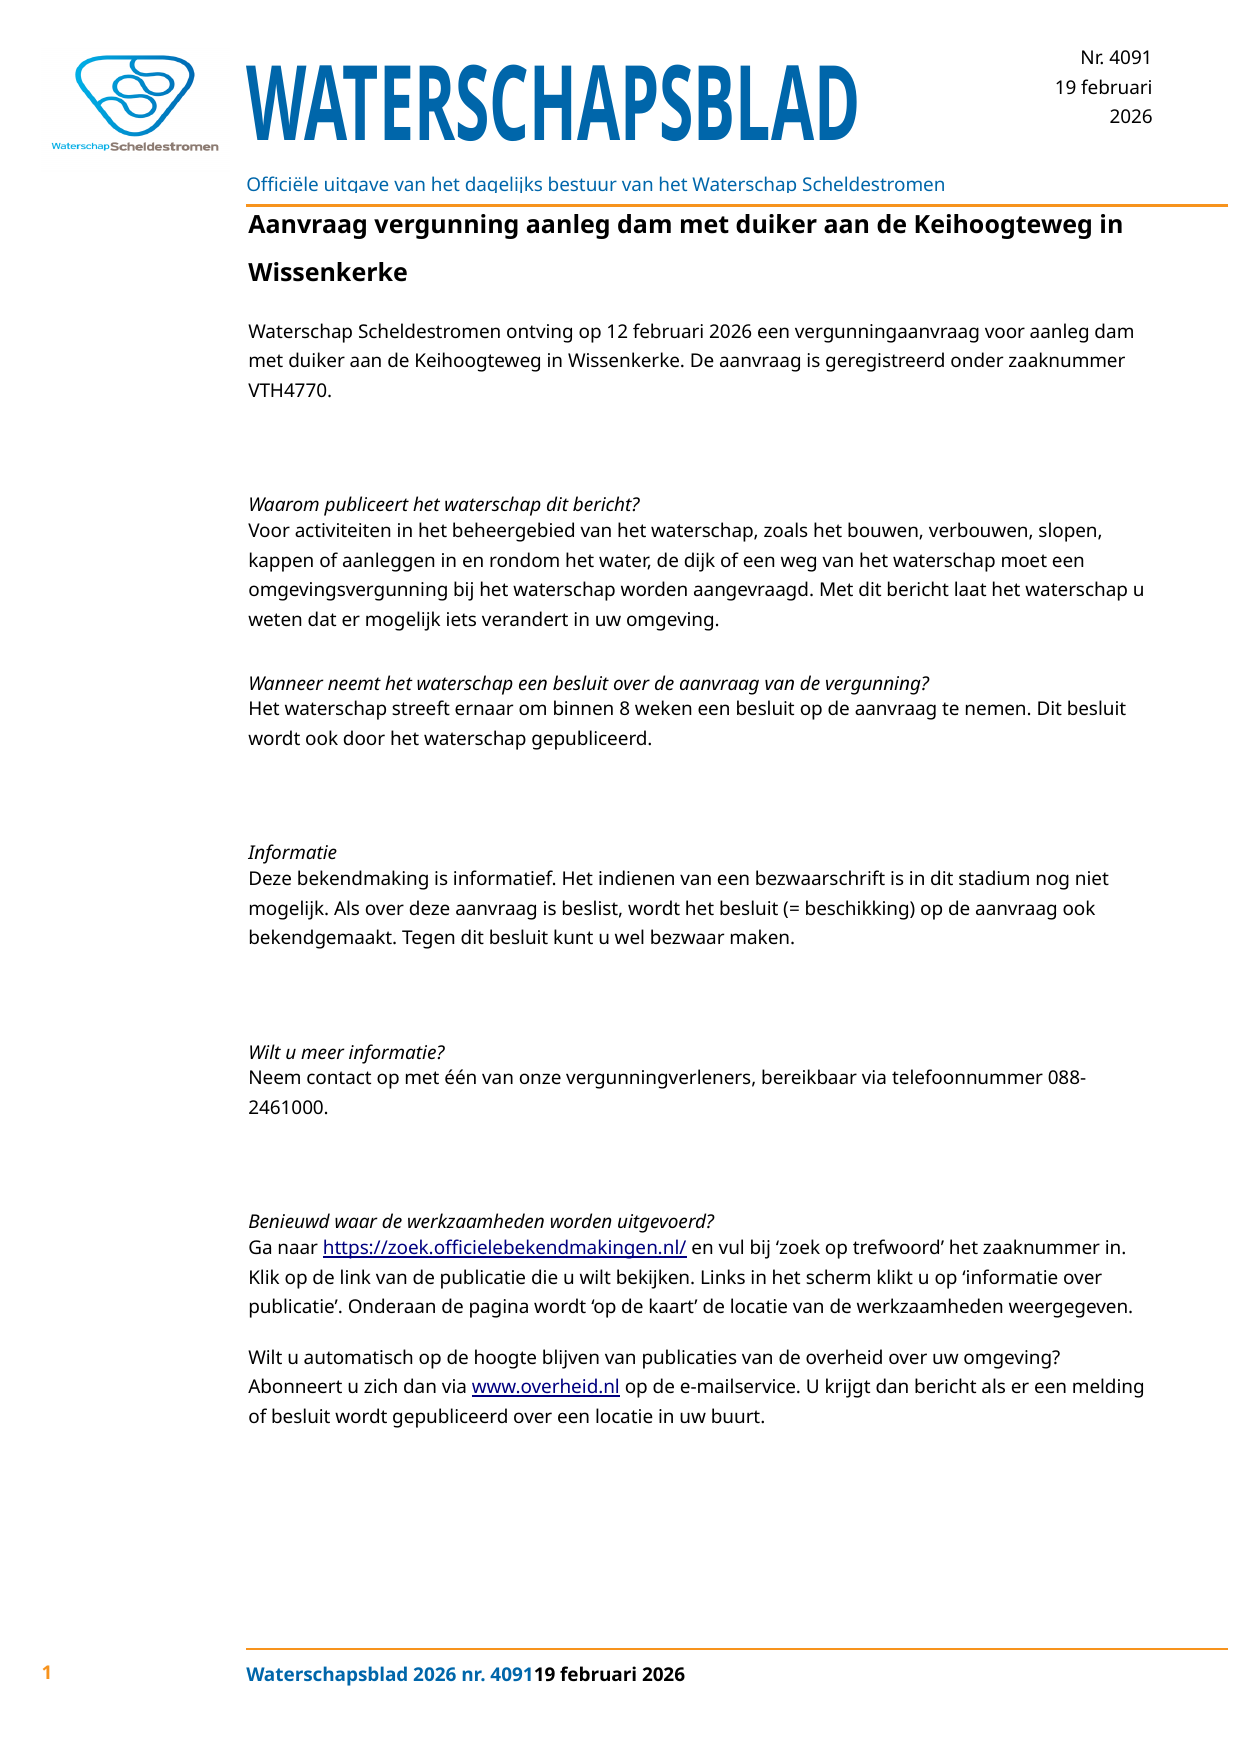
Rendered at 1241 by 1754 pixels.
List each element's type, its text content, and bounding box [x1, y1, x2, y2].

text Wanneer neemt het waterschap een besluit over de aanvraag van de vergunning? [248, 670, 1152, 696]
text Voor activiteiten in het beheergebied van het waterschap, zoals het bouwen, verbouwen, slopen, kappen of aanleggen in en rondom het water, de dijk of een weg van het waterschap moet een omgevingsvergunning bij het waterschap worden aangevraagd. Met dit bericht laat het waterschap u weten dat er mogelijk iets verandert in uw omgeving. [248, 517, 1152, 632]
text Informatie [248, 839, 1152, 865]
text Wilt u meer informatie? [248, 1039, 1152, 1064]
text Deze bekendmaking is informatief. Het indienen van een bezwaarschrift is in dit stadium nog niet mogelijk. Als over deze aanvraag is beslist, wordt het besluit (= beschikking) op de aanvraag ook bekendgemaakt. Tegen dit besluit kunt u wel bezwaar maken. [248, 865, 1152, 950]
text Ga naar https://zoek.officielebekendmakingen.nl/ en vul bij ‘zoek op trefwoord’ het zaaknummer in. Klik op de link van de publicatie die u wilt bekijken. Links in het scherm klikt u op ‘informatie over publicatie’. Onderaan de pagina wordt ‘op de kaart’ de locatie van de werkzaamheden weergegeven. [248, 1234, 1152, 1319]
text Waterschap Scheldestromen ontving op 12 februari 2026 een vergunningaanvraag voor aanleg dam met duiker aan de Keihoogteweg in Wissenkerke. De aanvraag is geregistreerd onder zaaknummer VTH4770. [248, 318, 1152, 403]
picture [41, 47, 231, 172]
text Benieuwd waar de werkzaamheden worden uitgevoerd? [248, 1208, 1152, 1234]
text Wilt u automatisch op de hoogte blijven van publicaties van de overheid over uw omgeving? Abonneert u zich dan via www.overheid.nl op de e-mailservice. U krijgt dan bericht als er een melding of besluit wordt gepubliceerd over een locatie in uw buurt. [248, 1344, 1152, 1429]
text Aanvraag vergunning aanleg dam met duiker aan de Keihoogteweg in Wissenkerke [248, 207, 1152, 288]
text Het waterschap streeft ernaar om binnen 8 weken een besluit op de aanvraag te nemen. Dit besluit wordt ook door het waterschap gepubliceerd. [248, 696, 1152, 751]
text Neem contact op met één van onze vergunningverleners, bereikbaar via telefoonnummer 088-2461000. [248, 1064, 1152, 1120]
text Waarom publiceert het waterschap dit bericht? [248, 491, 1152, 517]
